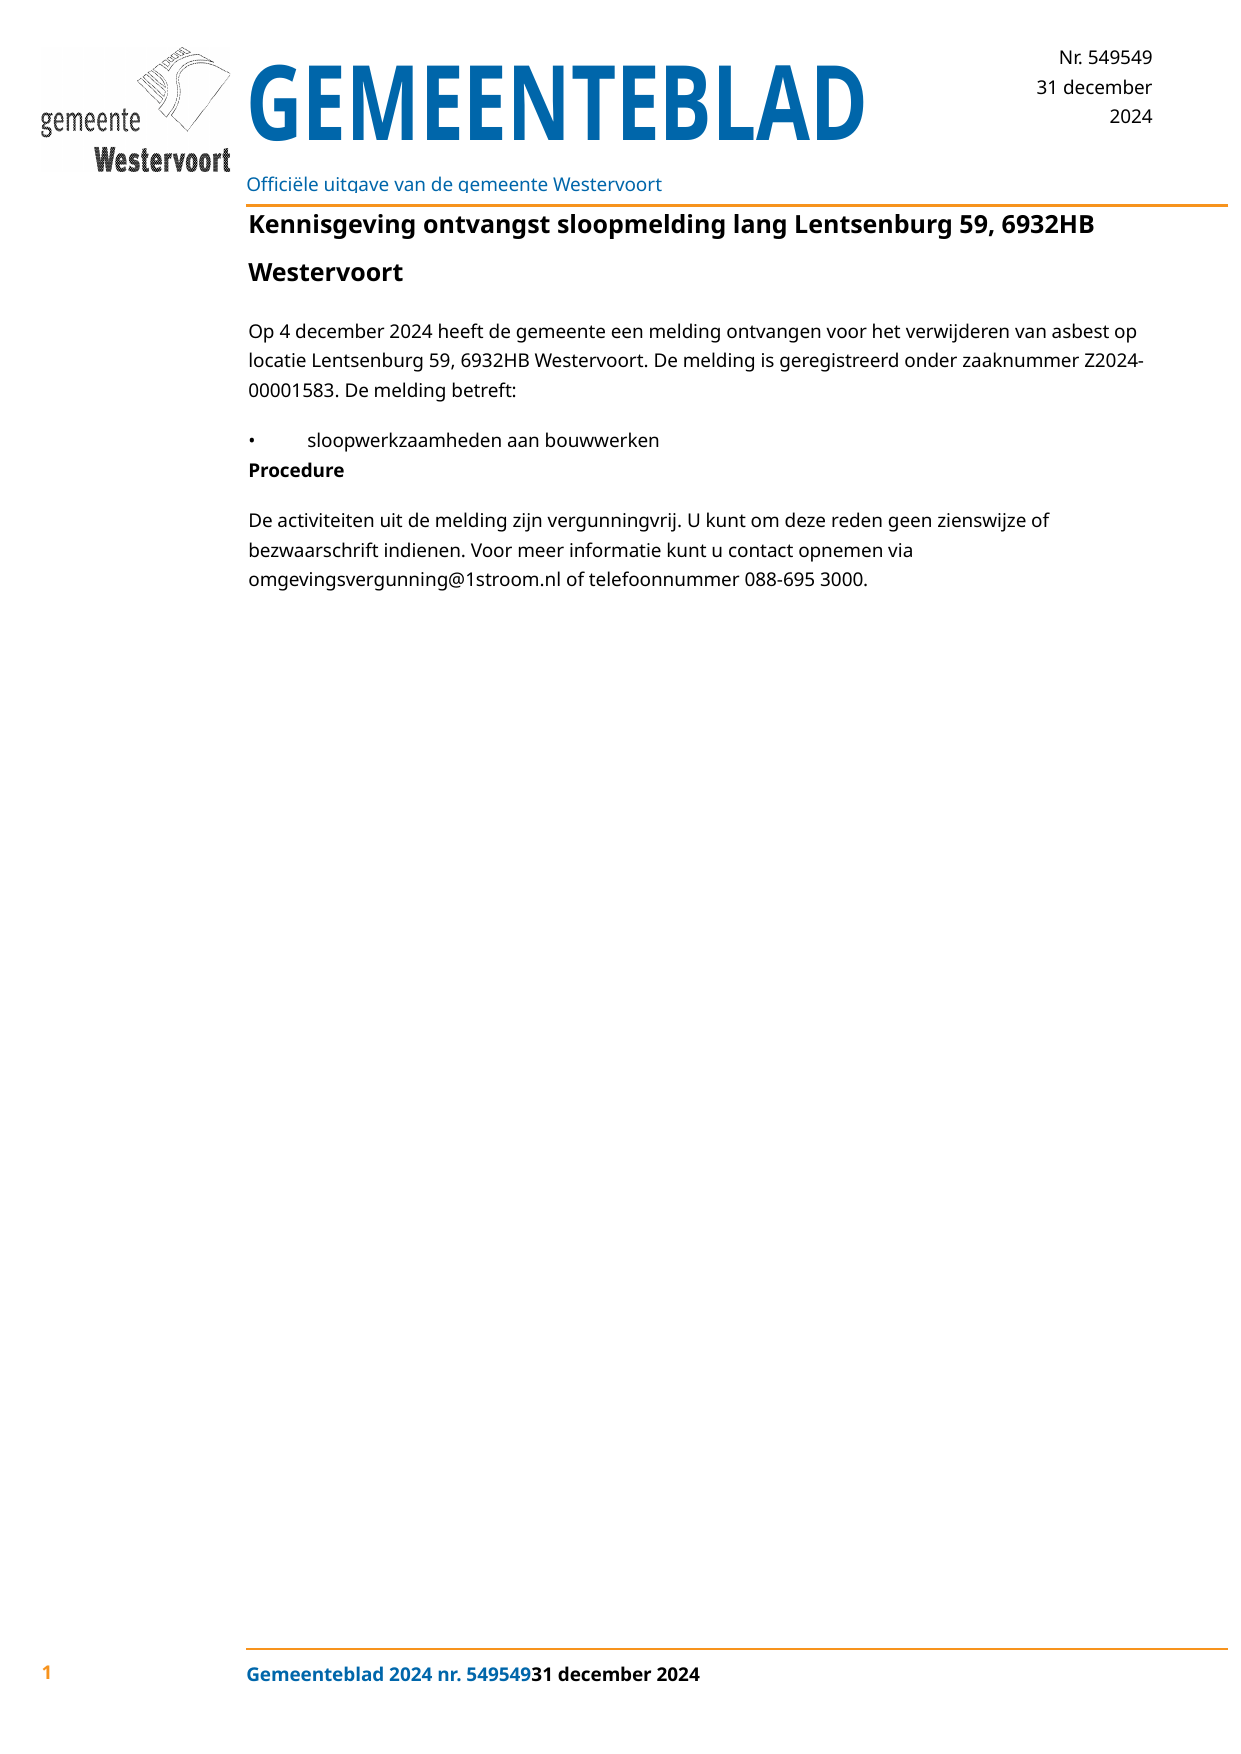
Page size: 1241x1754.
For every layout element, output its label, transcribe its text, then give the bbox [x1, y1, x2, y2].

text Kennisgeving ontvangst sloopmelding lang Lentsenburg 59, 6932HB Westervoort [248, 207, 1152, 288]
text De activiteiten uit de melding zijn vergunningvrij. U kunt om deze reden geen zienswijze of bezwaarschrift indienen. Voor meer informatie kunt u contact opnemen via omgevingsvergunning@1stroom.nl of telefoonnummer 088-695 3000. [248, 507, 1152, 592]
list sloopwerkzaamheden aan bouwwerken [248, 427, 1152, 453]
text Procedure [248, 457, 1152, 483]
picture [41, 47, 231, 172]
text Op 4 december 2024 heeft de gemeente een melding ontvangen voor het verwijderen van asbest op locatie Lentsenburg 59, 6932HB Westervoort. De melding is geregistreerd onder zaaknummer Z2024-00001583. De melding betreft: [248, 318, 1152, 403]
